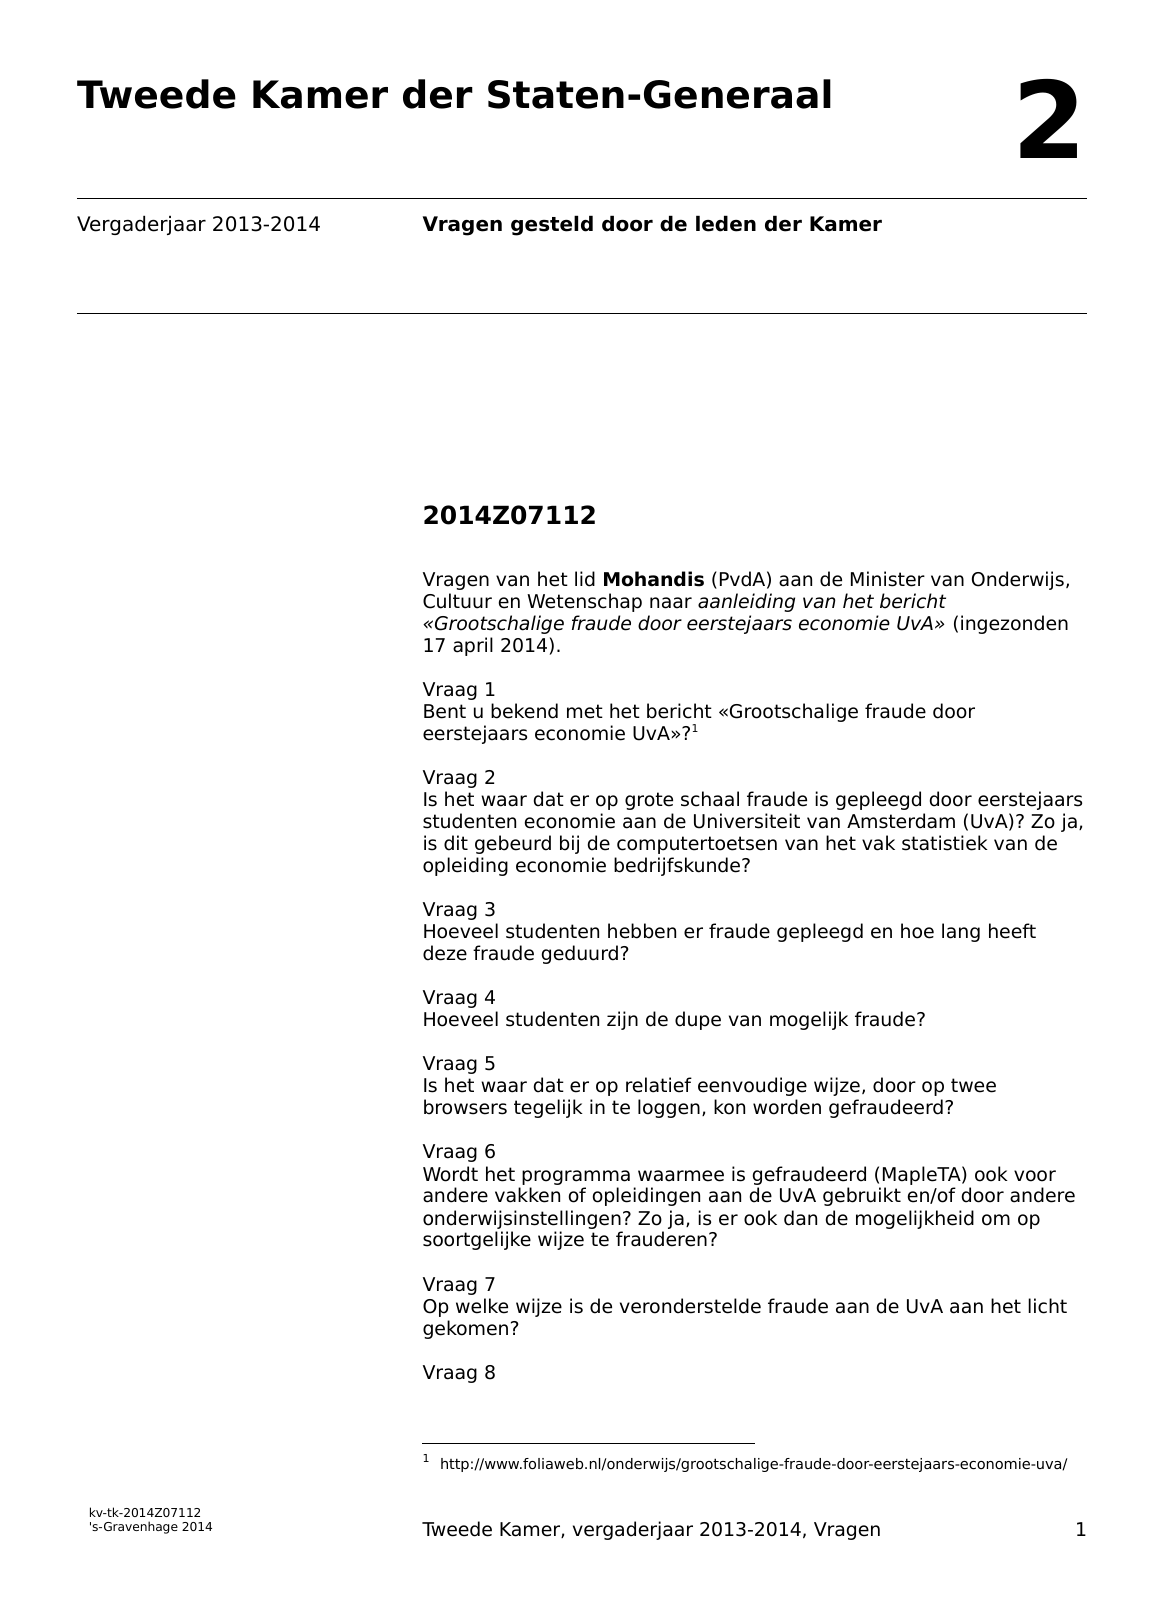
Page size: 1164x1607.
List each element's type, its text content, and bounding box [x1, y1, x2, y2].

table_header Tweede Kamer der Staten-Generaal [77, 59, 886, 198]
table_cell Vragen gesteld door de leden der Kamer [422, 199, 1087, 313]
text Vraag 2 [422, 767, 1087, 789]
table_header 2 [886, 59, 1087, 198]
text Is het waar dat er op grote schaal fraude is gepleegd door eerstejaars studenten economie aan de Universiteit van Amsterdam (UvA)? Zo ja, is dit gebeurd bij de computertoetsen van het vak statistiek van de opleiding economie bedrijfskunde? [422, 789, 1087, 877]
text Vraag 7 [422, 1273, 1087, 1296]
text Is het waar dat er op relatief eenvoudige wijze, door op twee browsers tegelijk in te loggen, kon worden gefraudeerd? [422, 1075, 1087, 1119]
text Vraag 5 [422, 1053, 1087, 1075]
text Vragen van het lid Mohandis (PvdA) aan de Minister van Onderwijs, Cultuur en Wetenschap naar aanleiding van het bericht «Grootschalige fraude door eerstejaars economie UvA» (ingezonden 17 april 2014). [422, 569, 1087, 657]
text kv-tk-2014Z07112 [88, 1506, 323, 1520]
text http://www.foliaweb.nl/onderwijs/grootschalige-fraude-door-eerstejaars-economie-uva/ [422, 1452, 1087, 1474]
text Hoeveel studenten zijn de dupe van mogelijk fraude? [422, 1009, 1087, 1031]
text Vraag 4 [422, 987, 1087, 1009]
text Bent u bekend met het bericht «Grootschalige fraude door eerstejaars economie UvA»? [422, 701, 1087, 745]
text Vraag 1 [422, 679, 1087, 701]
text Hoeveel studenten hebben er fraude gepleegd en hoe lang heeft deze fraude geduurd? [422, 921, 1087, 965]
text Wordt het programma waarmee is gefraudeerd (MapleTA) ook voor andere vakken of opleidingen aan de UvA gebruikt en/of door andere onderwijsinstellingen? Zo ja, is er ook dan de mogelijkheid om op soortgelijke wijze te frauderen? [422, 1163, 1087, 1251]
text Vraag 6 [422, 1141, 1087, 1163]
text Op welke wijze is de veronderstelde fraude aan de UvA aan het licht gekomen? [422, 1296, 1087, 1339]
text 2014Z07112 [422, 501, 1087, 531]
text 's-Gravenhage 2014 [88, 1520, 323, 1534]
table_cell Vergaderjaar 2013-2014 [77, 199, 422, 313]
text Vraag 8 [422, 1362, 1087, 1384]
text Vraag 3 [422, 899, 1087, 921]
